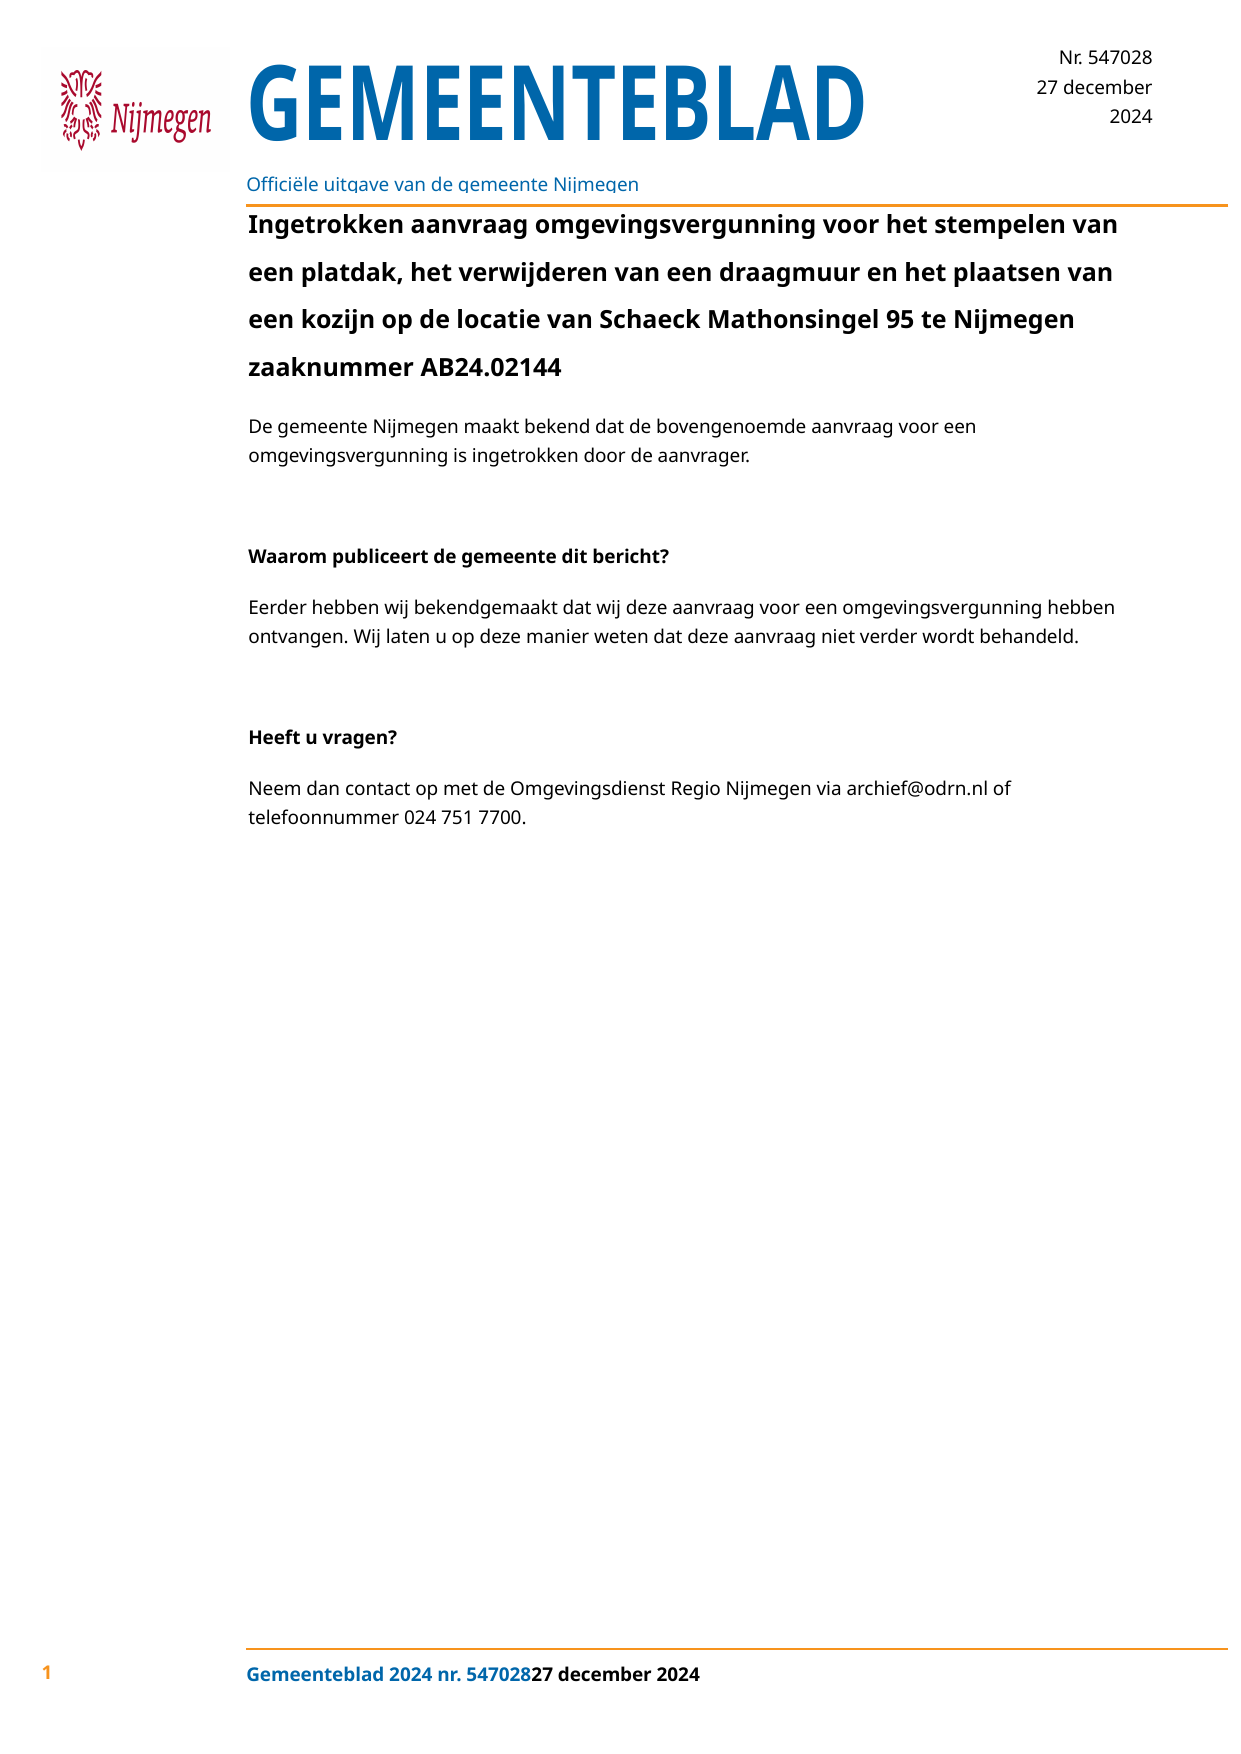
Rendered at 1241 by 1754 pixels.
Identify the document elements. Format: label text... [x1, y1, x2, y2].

picture [41, 47, 231, 172]
text De gemeente Nijmegen maakt bekend dat de bovengenoemde aanvraag voor een omgevingsvergunning is ingetrokken door de aanvrager. [248, 413, 1152, 468]
text Waarom publiceert de gemeente dit bericht? [248, 543, 1152, 569]
text Eerder hebben wij bekendgemaakt dat wij deze aanvraag voor een omgevingsvergunning hebben ontvangen. Wij laten u op deze manier weten dat deze aanvraag niet verder wordt behandeld. [248, 594, 1152, 649]
text Ingetrokken aanvraag omgevingsvergunning voor het stempelen van een platdak, het verwijderen van een draagmuur en het plaatsen van een kozijn op de locatie van Schaeck Mathonsingel 95 te Nijmegen zaaknummer AB24.02144 [248, 207, 1152, 384]
text Neem dan contact op met de Omgevingsdienst Regio Nijmegen via archief@odrn.nl of telefoonnummer 024 751 7700. [248, 775, 1152, 830]
text Heeft u vragen? [248, 724, 1152, 750]
